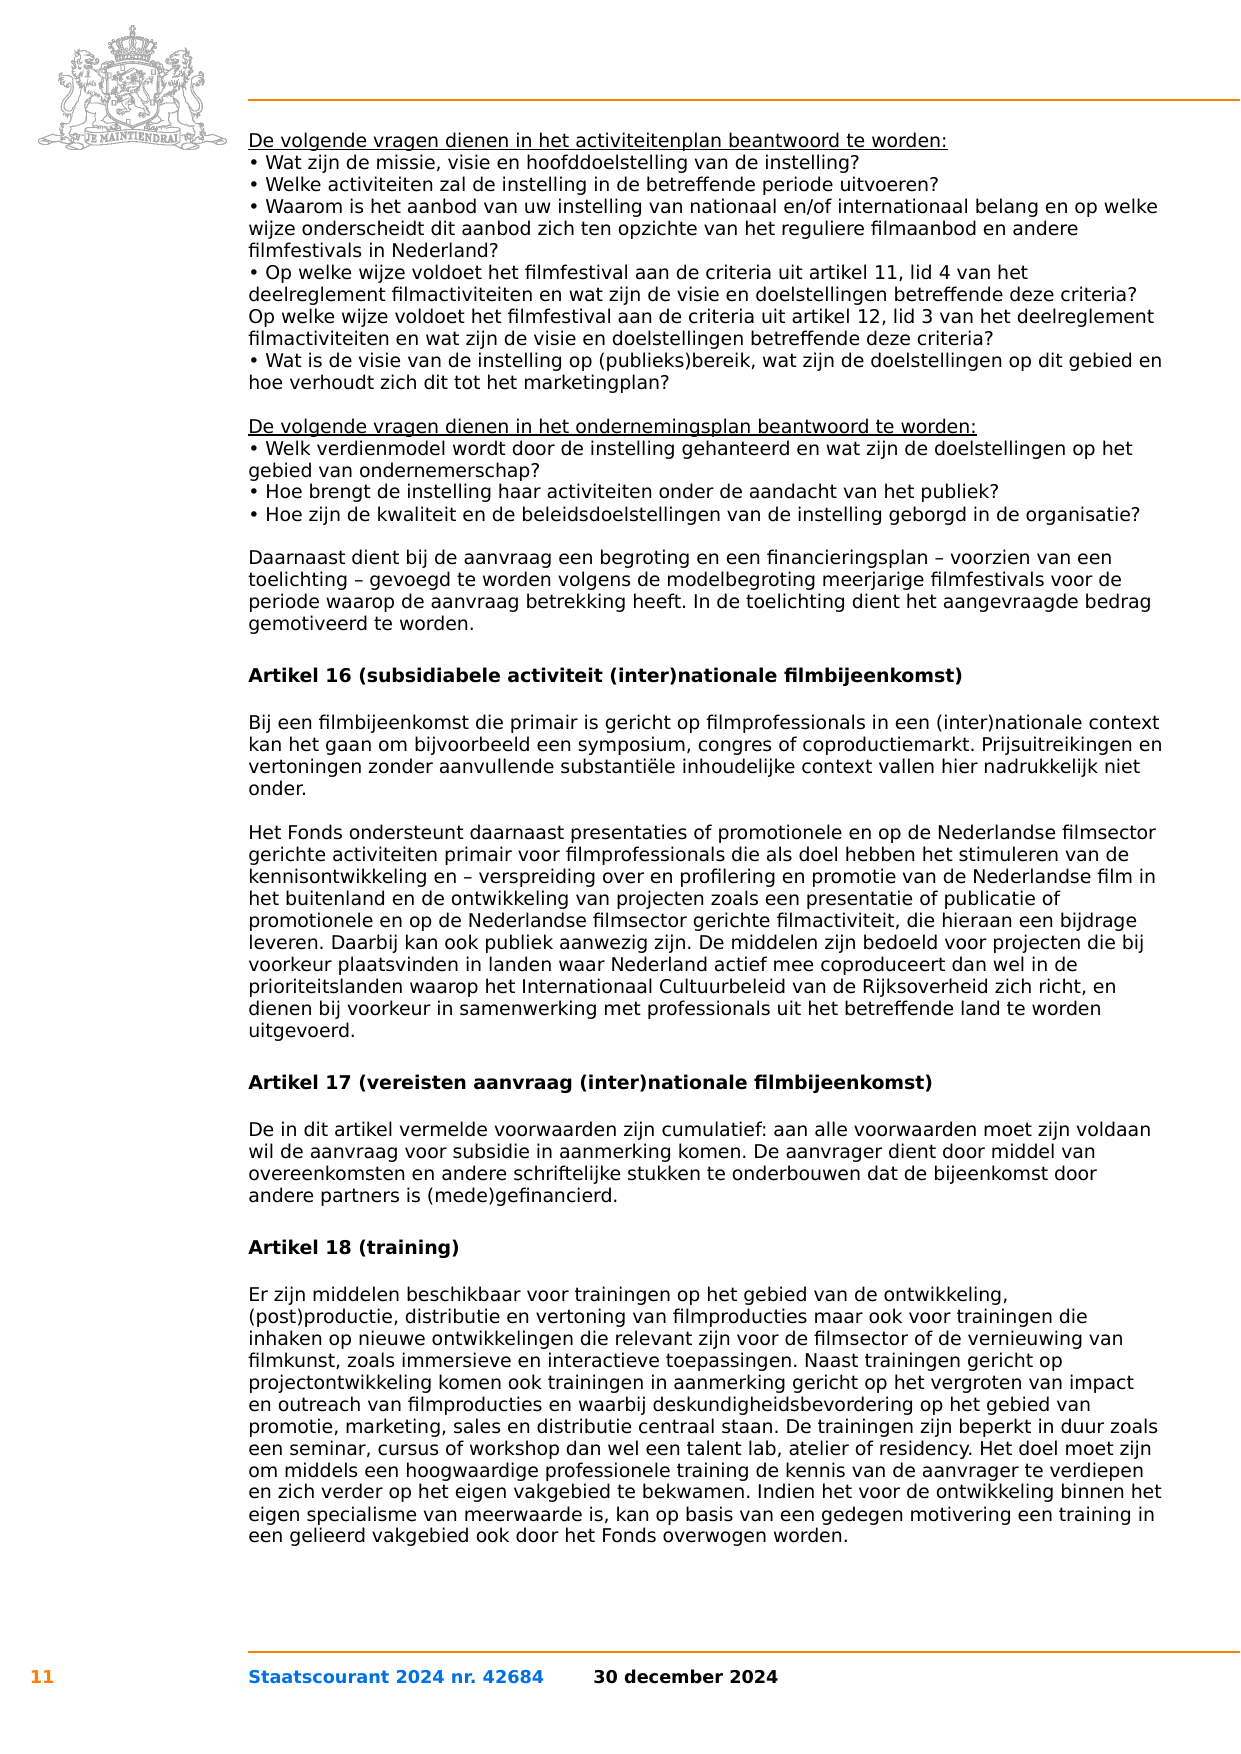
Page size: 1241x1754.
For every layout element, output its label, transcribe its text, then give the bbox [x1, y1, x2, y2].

text De volgende vragen dienen in het ondernemingsplan beantwoord te worden: [248, 416, 1163, 437]
text • Op welke wijze voldoet het filmfestival aan de criteria uit artikel 11, lid 4 van het deelreglement filmactiviteiten en wat zijn de visie en doelstellingen betreffende deze criteria? Op welke wijze voldoet het filmfestival aan de criteria uit artikel 12, lid 3 van het deelreglement filmactiviteiten en wat zijn de visie en doelstellingen betreffende deze criteria? [248, 262, 1163, 350]
text Het Fonds ondersteunt daarnaast presentaties of promotionele en op de Nederlandse filmsector gerichte activiteiten primair voor filmprofessionals die als doel hebben het stimuleren van de kennisontwikkeling en – verspreiding over en profilering en promotie van de Nederlandse film in het buitenland en de ontwikkeling van projecten zoals een presentatie of publicatie of promotionele en op de Nederlandse filmsector gerichte filmactiviteit, die hieraan een bijdrage leveren. Daarbij kan ook publiek aanwezig zijn. De middelen zijn bedoeld voor projecten die bij voorkeur plaatsvinden in landen waar Nederland actief mee coproduceert dan wel in de prioriteitslanden waarop het Internationaal Cultuurbeleid van de Rijksoverheid zich richt, en dienen bij voorkeur in samenwerking met professionals uit het betreffende land te worden uitgevoerd. [248, 822, 1163, 1042]
text • Hoe zijn de kwaliteit en de beleidsdoelstellingen van de instelling geborgd in de organisatie? [248, 503, 1163, 525]
text Daarnaast dient bij de aanvraag een begroting en een financieringsplan – voorzien van een toelichting – gevoegd te worden volgens de modelbegroting meerjarige filmfestivals voor de periode waarop de aanvraag betrekking heeft. In de toelichting dient het aangevraagde bedrag gemotiveerd te worden. [248, 547, 1163, 635]
text De volgende vragen dienen in het activiteitenplan beantwoord te worden: [248, 130, 1163, 152]
subtitle Artikel 16 (subsidiabele activiteit (inter)nationale filmbijeenkomst) [248, 665, 1163, 687]
text • Wat is de visie van de instelling op (publieks)bereik, wat zijn de doelstellingen op dit gebied en hoe verhoudt zich dit tot het marketingplan? [248, 350, 1163, 394]
subtitle Artikel 17 (vereisten aanvraag (inter)nationale filmbijeenkomst) [248, 1072, 1163, 1094]
picture [38, 25, 227, 150]
text Bij een filmbijeenkomst die primair is gericht op filmprofessionals in een (inter)nationale context kan het gaan om bijvoorbeeld een symposium, congres of coproductiemarkt. Prijsuitreikingen en vertoningen zonder aanvullende substantiële inhoudelijke context vallen hier nadrukkelijk niet onder. [248, 712, 1163, 800]
text Er zijn middelen beschikbaar voor trainingen op het gebied van de ontwikkeling, (post)productie, distributie en vertoning van filmproducties maar ook voor trainingen die inhaken op nieuwe ontwikkelingen die relevant zijn voor de filmsector of de vernieuwing van filmkunst, zoals immersieve en interactieve toepassingen. Naast trainingen gericht op projectontwikkeling komen ook trainingen in aanmerking gericht op het vergroten van impact en outreach van filmproducties en waarbij deskundigheidsbevordering op het gebied van promotie, marketing, sales en distributie centraal staan. De trainingen zijn beperkt in duur zoals een seminar, cursus of workshop dan wel een talent lab, atelier of residency. Het doel moet zijn om middels een hoogwaardige professionele training de kennis van de aanvrager te verdiepen en zich verder op het eigen vakgebied te bekwamen. Indien het voor de ontwikkeling binnen het eigen specialisme van meerwaarde is, kan op basis van een gedegen motivering een training in een gelieerd vakgebied ook door het Fonds overwogen worden. [248, 1284, 1163, 1547]
text • Wat zijn de missie, visie en hoofddoelstelling van de instelling? [248, 152, 1163, 174]
text De in dit artikel vermelde voorwaarden zijn cumulatief: aan alle voorwaarden moet zijn voldaan wil de aanvraag voor subsidie in aanmerking komen. De aanvrager dient door middel van overeenkomsten en andere schriftelijke stukken te onderbouwen dat de bijeenkomst door andere partners is (mede)gefinancierd. [248, 1119, 1163, 1207]
text • Hoe brengt de instelling haar activiteiten onder de aandacht van het publiek? [248, 481, 1163, 503]
text • Waarom is het aanbod van uw instelling van nationaal en/of internationaal belang en op welke wijze onderscheidt dit aanbod zich ten opzichte van het reguliere filmaanbod en andere filmfestivals in Nederland? [248, 196, 1163, 262]
text • Welk verdienmodel wordt door de instelling gehanteerd en wat zijn de doelstellingen op het gebied van ondernemerschap? [248, 437, 1163, 481]
subtitle Artikel 18 (training) [248, 1237, 1163, 1259]
text • Welke activiteiten zal de instelling in de betreffende periode uitvoeren? [248, 174, 1163, 196]
